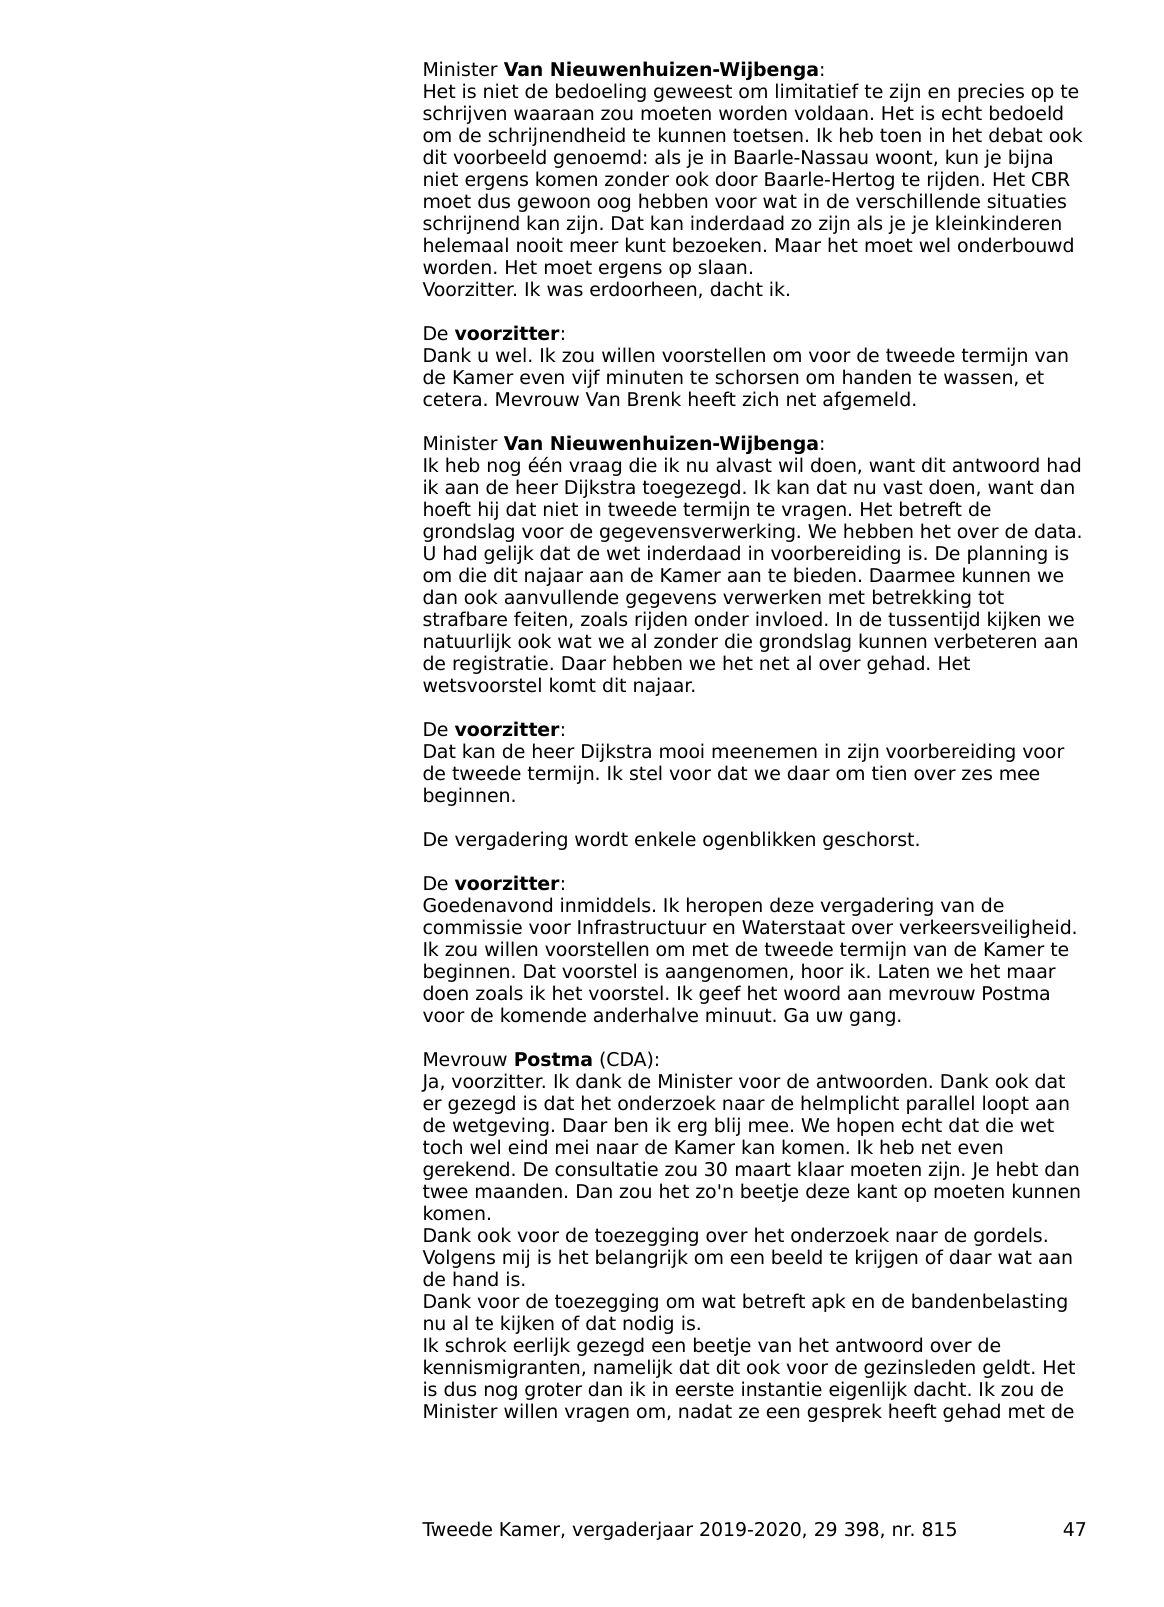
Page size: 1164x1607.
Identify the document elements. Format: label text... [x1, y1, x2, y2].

text Dat kan de heer Dijkstra mooi meenemen in zijn voorbereiding voor de tweede termijn. Ik stel voor dat we daar om tien over zes mee beginnen. [422, 741, 1087, 807]
text Goedenavond inmiddels. Ik heropen deze vergadering van de commissie voor Infrastructuur en Waterstaat over verkeersveiligheid. Ik zou willen voorstellen om met de tweede termijn van de Kamer te beginnen. Dat voorstel is aangenomen, hoor ik. Laten we het maar doen zoals ik het voorstel. Ik geef het woord aan mevrouw Postma voor de komende anderhalve minuut. Ga uw gang. [422, 895, 1087, 1027]
text Dank voor de toezegging om wat betreft apk en de bandenbelasting nu al te kijken of dat nodig is. [422, 1291, 1087, 1335]
text Mevrouw Postma (CDA): [422, 1049, 1087, 1071]
text De voorzitter: [422, 719, 1087, 741]
text Minister Van Nieuwenhuizen-Wijbenga: [422, 59, 1087, 81]
text Ik heb nog één vraag die ik nu alvast wil doen, want dit antwoord had ik aan de heer Dijkstra toegezegd. Ik kan dat nu vast doen, want dan hoeft hij dat niet in tweede termijn te vragen. Het betreft de grondslag voor de gegevensverwerking. We hebben het over de data. U had gelijk dat de wet inderdaad in voorbereiding is. De planning is om die dit najaar aan de Kamer aan te bieden. Daarmee kunnen we dan ook aanvullende gegevens verwerken met betrekking tot strafbare feiten, zoals rijden onder invloed. In de tussentijd kijken we natuurlijk ook wat we al zonder die grondslag kunnen verbeteren aan de registratie. Daar hebben we het net al over gehad. Het wetsvoorstel komt dit najaar. [422, 455, 1087, 697]
text Voorzitter. Ik was erdoorheen, dacht ik. [422, 279, 1087, 301]
text Dank ook voor de toezegging over het onderzoek naar de gordels. Volgens mij is het belangrijk om een beeld te krijgen of daar wat aan de hand is. [422, 1225, 1087, 1291]
text Minister Van Nieuwenhuizen-Wijbenga: [422, 433, 1087, 455]
text De vergadering wordt enkele ogenblikken geschorst. [422, 829, 1087, 851]
text De voorzitter: [422, 873, 1087, 895]
text De voorzitter: [422, 323, 1087, 345]
text Ja, voorzitter. Ik dank de Minister voor de antwoorden. Dank ook dat er gezegd is dat het onderzoek naar de helmplicht parallel loopt aan de wetgeving. Daar ben ik erg blij mee. We hopen echt dat die wet toch wel eind mei naar de Kamer kan komen. Ik heb net even gerekend. De consultatie zou 30 maart klaar moeten zijn. Je hebt dan twee maanden. Dan zou het zo'n beetje deze kant op moeten kunnen komen. [422, 1071, 1087, 1225]
text Dank u wel. Ik zou willen voorstellen om voor de tweede termijn van de Kamer even vijf minuten te schorsen om handen te wassen, et cetera. Mevrouw Van Brenk heeft zich net afgemeld. [422, 345, 1087, 411]
text Ik schrok eerlijk gezegd een beetje van het antwoord over de kennismigranten, namelijk dat dit ook voor de gezinsleden geldt. Het is dus nog groter dan ik in eerste instantie eigenlijk dacht. Ik zou de Minister willen vragen om, nadat ze een gesprek heeft gehad met de [422, 1335, 1087, 1423]
text Het is niet de bedoeling geweest om limitatief te zijn en precies op te schrijven waaraan zou moeten worden voldaan. Het is echt bedoeld om de schrijnendheid te kunnen toetsen. Ik heb toen in het debat ook dit voorbeeld genoemd: als je in Baarle-Nassau woont, kun je bijna niet ergens komen zonder ook door Baarle-Hertog te rijden. Het CBR moet dus gewoon oog hebben voor wat in de verschillende situaties schrijnend kan zijn. Dat kan inderdaad zo zijn als je je kleinkinderen helemaal nooit meer kunt bezoeken. Maar het moet wel onderbouwd worden. Het moet ergens op slaan. [422, 81, 1087, 279]
